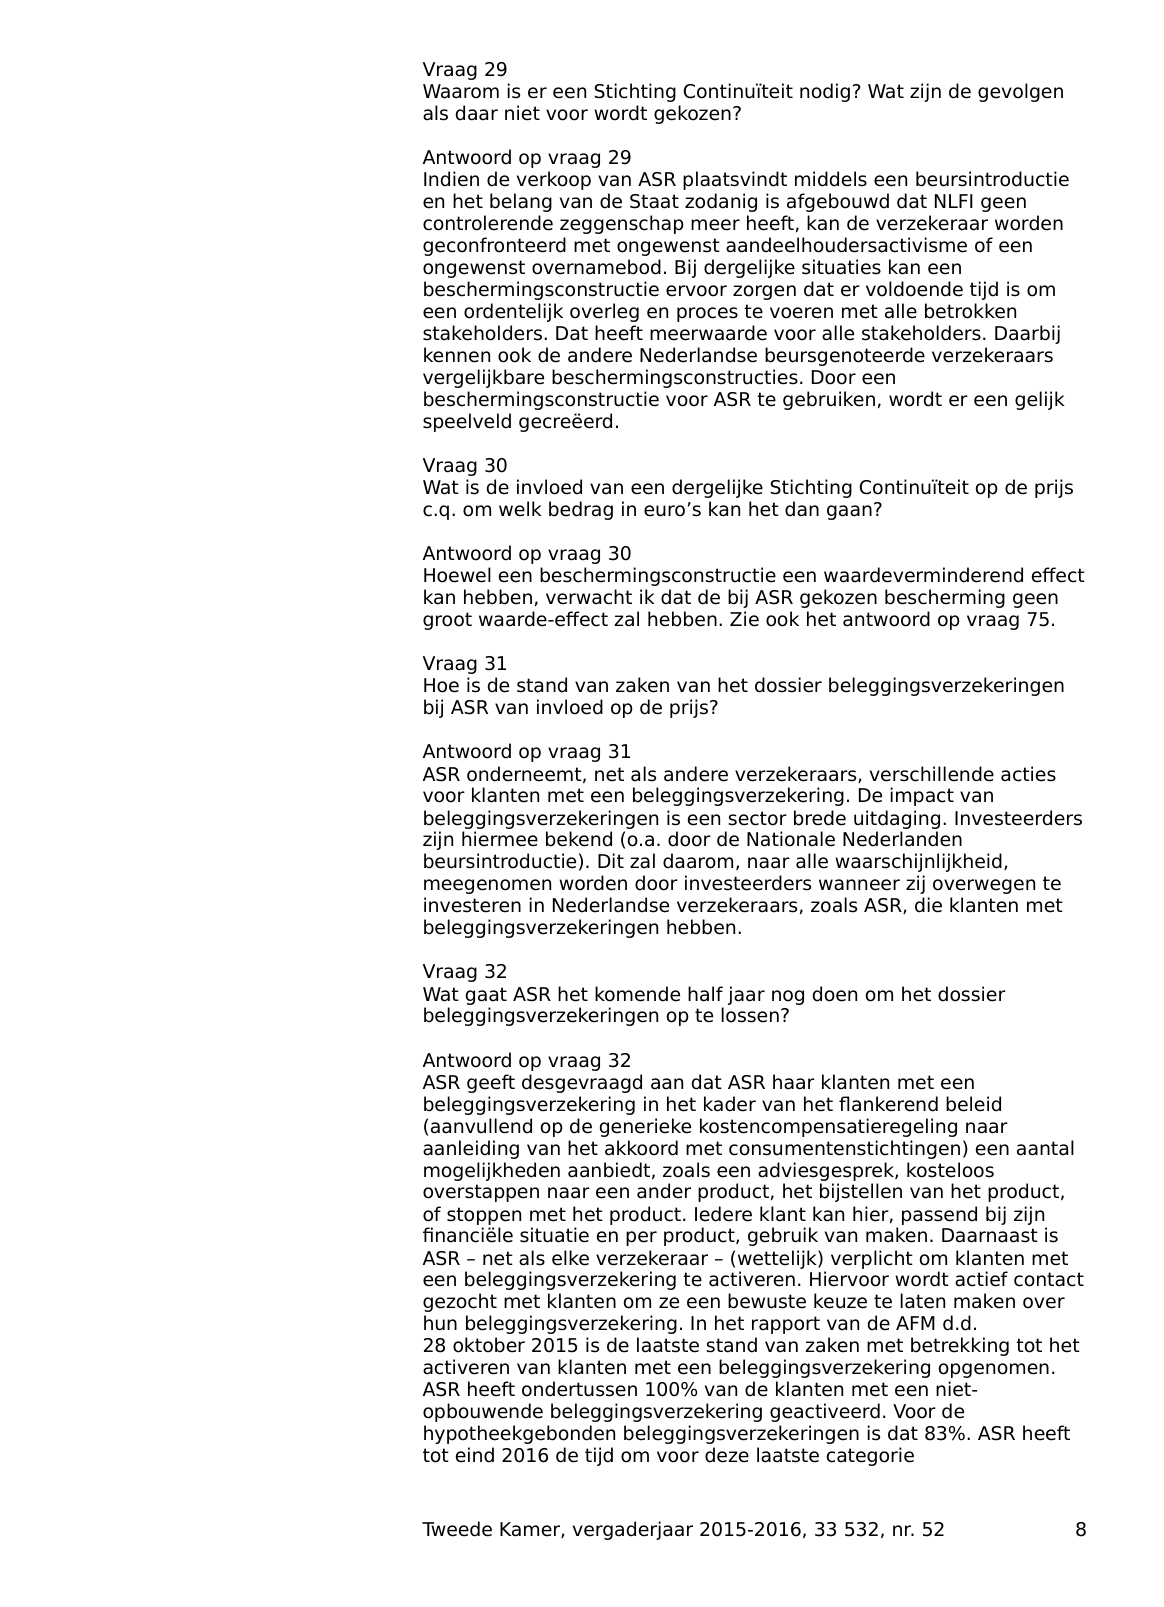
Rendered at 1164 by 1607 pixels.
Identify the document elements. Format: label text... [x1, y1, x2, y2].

text Antwoord op vraag 29 [422, 147, 1087, 169]
text Wat gaat ASR het komende half jaar nog doen om het dossier beleggingsverzekeringen op te lossen? [422, 983, 1087, 1027]
text Antwoord op vraag 31 [422, 741, 1087, 763]
text Hoewel een beschermingsconstructie een waardeverminderend effect kan hebben, verwacht ik dat de bij ASR gekozen bescherming geen groot waarde-effect zal hebben. Zie ook het antwoord op vraag 75. [422, 565, 1087, 631]
text ASR onderneemt, net als andere verzekeraars, verschillende acties voor klanten met een beleggingsverzekering. De impact van beleggingsverzekeringen is een sector brede uitdaging. Investeerders zijn hiermee bekend (o.a. door de Nationale Nederlanden beursintroductie). Dit zal daarom, naar alle waarschijnlijkheid, meegenomen worden door investeerders wanneer zij overwegen te investeren in Nederlandse verzekeraars, zoals ASR, die klanten met beleggingsverzekeringen hebben. [422, 763, 1087, 939]
text Indien de verkoop van ASR plaatsvindt middels een beursintroductie en het belang van de Staat zodanig is afgebouwd dat NLFI geen controlerende zeggenschap meer heeft, kan de verzekeraar worden geconfronteerd met ongewenst aandeelhoudersactivisme of een ongewenst overnamebod. Bij dergelijke situaties kan een beschermingsconstructie ervoor zorgen dat er voldoende tijd is om een ordentelijk overleg en proces te voeren met alle betrokken stakeholders. Dat heeft meerwaarde voor alle stakeholders. Daarbij kennen ook de andere Nederlandse beursgenoteerde verzekeraars vergelijkbare beschermingsconstructies. Door een beschermingsconstructie voor ASR te gebruiken, wordt er een gelijk speelveld gecreëerd. [422, 169, 1087, 433]
text Vraag 30 [422, 455, 1087, 477]
text ASR geeft desgevraagd aan dat ASR haar klanten met een beleggingsverzekering in het kader van het flankerend beleid (aanvullend op de generieke kostencompensatieregeling naar aanleiding van het akkoord met consumentenstichtingen) een aantal mogelijkheden aanbiedt, zoals een adviesgesprek, kosteloos overstappen naar een ander product, het bijstellen van het product, of stoppen met het product. Iedere klant kan hier, passend bij zijn financiële situatie en per product, gebruik van maken. Daarnaast is ASR – net als elke verzekeraar – (wettelijk) verplicht om klanten met een beleggingsverzekering te activeren. Hiervoor wordt actief contact gezocht met klanten om ze een bewuste keuze te laten maken over hun beleggingsverzekering. In het rapport van de AFM d.d. 28 oktober 2015 is de laatste stand van zaken met betrekking tot het activeren van klanten met een beleggingsverzekering opgenomen. ASR heeft ondertussen 100% van de klanten met een niet-opbouwende beleggingsverzekering geactiveerd. Voor de hypotheekgebonden beleggingsverzekeringen is dat 83%. ASR heeft tot eind 2016 de tijd om voor deze laatste categorie [422, 1072, 1087, 1467]
text Vraag 29 [422, 59, 1087, 81]
text Waarom is er een Stichting Continuïteit nodig? Wat zijn de gevolgen als daar niet voor wordt gekozen? [422, 81, 1087, 125]
text Vraag 31 [422, 653, 1087, 675]
text Vraag 32 [422, 961, 1087, 983]
text Antwoord op vraag 30 [422, 543, 1087, 565]
text Wat is de invloed van een dergelijke Stichting Continuïteit op de prijs c.q. om welk bedrag in euro’s kan het dan gaan? [422, 477, 1087, 521]
text Antwoord op vraag 32 [422, 1049, 1087, 1072]
text Hoe is de stand van zaken van het dossier beleggingsverzekeringen bij ASR van invloed op de prijs? [422, 675, 1087, 719]
